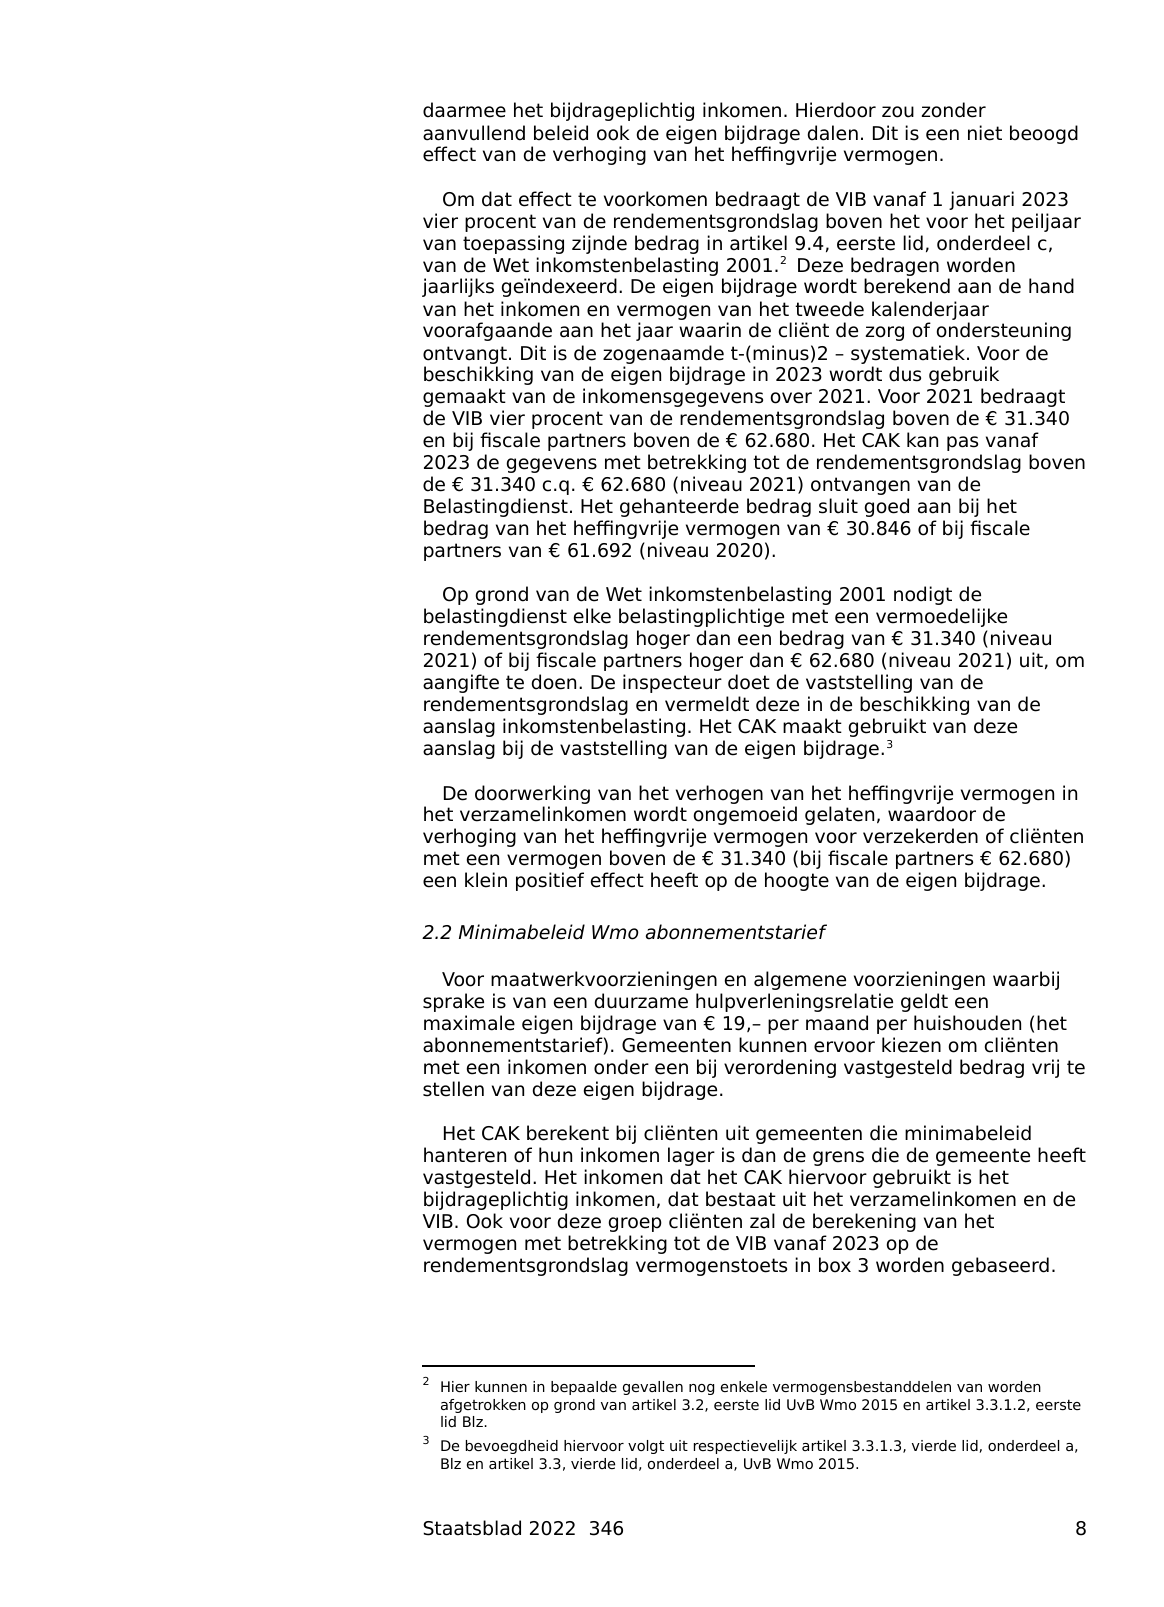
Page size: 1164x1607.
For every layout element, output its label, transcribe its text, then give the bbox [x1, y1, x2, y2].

text Voor maatwerkvoorzieningen en algemene voorzieningen waarbij sprake is van een duurzame hulpverleningsrelatie geldt een maximale eigen bijdrage van € 19,– per maand per huishouden (het abonnementstarief). Gemeenten kunnen ervoor kiezen om cliënten met een inkomen onder een bij verordening vastgesteld bedrag vrij te stellen van deze eigen bijdrage. [422, 969, 1087, 1101]
text Om dat effect te voorkomen bedraagt de VIB vanaf 1 januari 2023 vier procent van de rendementsgrondslag boven het voor het peiljaar van toepassing zijnde bedrag in artikel 9.4, eerste lid, onderdeel c, van de Wet inkomstenbelasting 2001. Deze bedragen worden jaarlijks geïndexeerd. De eigen bijdrage wordt berekend aan de hand van het inkomen en vermogen van het tweede kalenderjaar voorafgaande aan het jaar waarin de cliënt de zorg of ondersteuning ontvangt. Dit is de zogenaamde t-(minus)2 – systematiek. Voor de beschikking van de eigen bijdrage in 2023 wordt dus gebruik gemaakt van de inkomensgegevens over 2021. Voor 2021 bedraagt de VIB vier procent van de rendementsgrondslag boven de € 31.340 en bij fiscale partners boven de € 62.680. Het CAK kan pas vanaf 2023 de gegevens met betrekking tot de rendementsgrondslag boven de € 31.340 c.q. € 62.680 (niveau 2021) ontvangen van de Belastingdienst. Het gehanteerde bedrag sluit goed aan bij het bedrag van het heffingvrije vermogen van € 30.846 of bij fiscale partners van € 61.692 (niveau 2020). [422, 188, 1087, 562]
text Het CAK berekent bij cliënten uit gemeenten die minimabeleid hanteren of hun inkomen lager is dan de grens die de gemeente heeft vastgesteld. Het inkomen dat het CAK hiervoor gebruikt is het bijdrageplichtig inkomen, dat bestaat uit het verzamelinkomen en de VIB. Ook voor deze groep cliënten zal de berekening van het vermogen met betrekking tot de VIB vanaf 2023 op de rendementsgrondslag vermogenstoets in box 3 worden gebaseerd. [422, 1123, 1087, 1277]
subtitle 2.2 Minimabeleid Wmo abonnementstarief [422, 922, 1087, 944]
text De bevoegdheid hiervoor volgt uit respectievelijk artikel 3.3.1.3, vierde lid, onderdeel a, Blz en artikel 3.3, vierde lid, onderdeel a, UvB Wmo 2015. [422, 1434, 1087, 1473]
text De doorwerking van het verhogen van het heffingvrije vermogen in het verzamelinkomen wordt ongemoeid gelaten, waardoor de verhoging van het heffingvrije vermogen voor verzekerden of cliënten met een vermogen boven de € 31.340 (bij fiscale partners € 62.680) een klein positief effect heeft op de hoogte van de eigen bijdrage. [422, 782, 1087, 892]
text Hier kunnen in bepaalde gevallen nog enkele vermogensbestanddelen van worden afgetrokken op grond van artikel 3.2, eerste lid UvB Wmo 2015 en artikel 3.3.1.2, eerste lid Blz. [422, 1375, 1087, 1431]
text daarmee het bijdrageplichtig inkomen. Hierdoor zou zonder aanvullend beleid ook de eigen bijdrage dalen. Dit is een niet beoogd effect van de verhoging van het heffingvrije vermogen. [422, 100, 1087, 166]
text Op grond van de Wet inkomstenbelasting 2001 nodigt de belastingdienst elke belastingplichtige met een vermoedelijke rendementsgrondslag hoger dan een bedrag van € 31.340 (niveau 2021) of bij fiscale partners hoger dan € 62.680 (niveau 2021) uit, om aangifte te doen. De inspecteur doet de vaststelling van de rendementsgrondslag en vermeldt deze in de beschikking van de aanslag inkomstenbelasting. Het CAK maakt gebruikt van deze aanslag bij de vaststelling van de eigen bijdrage. [422, 584, 1087, 760]
